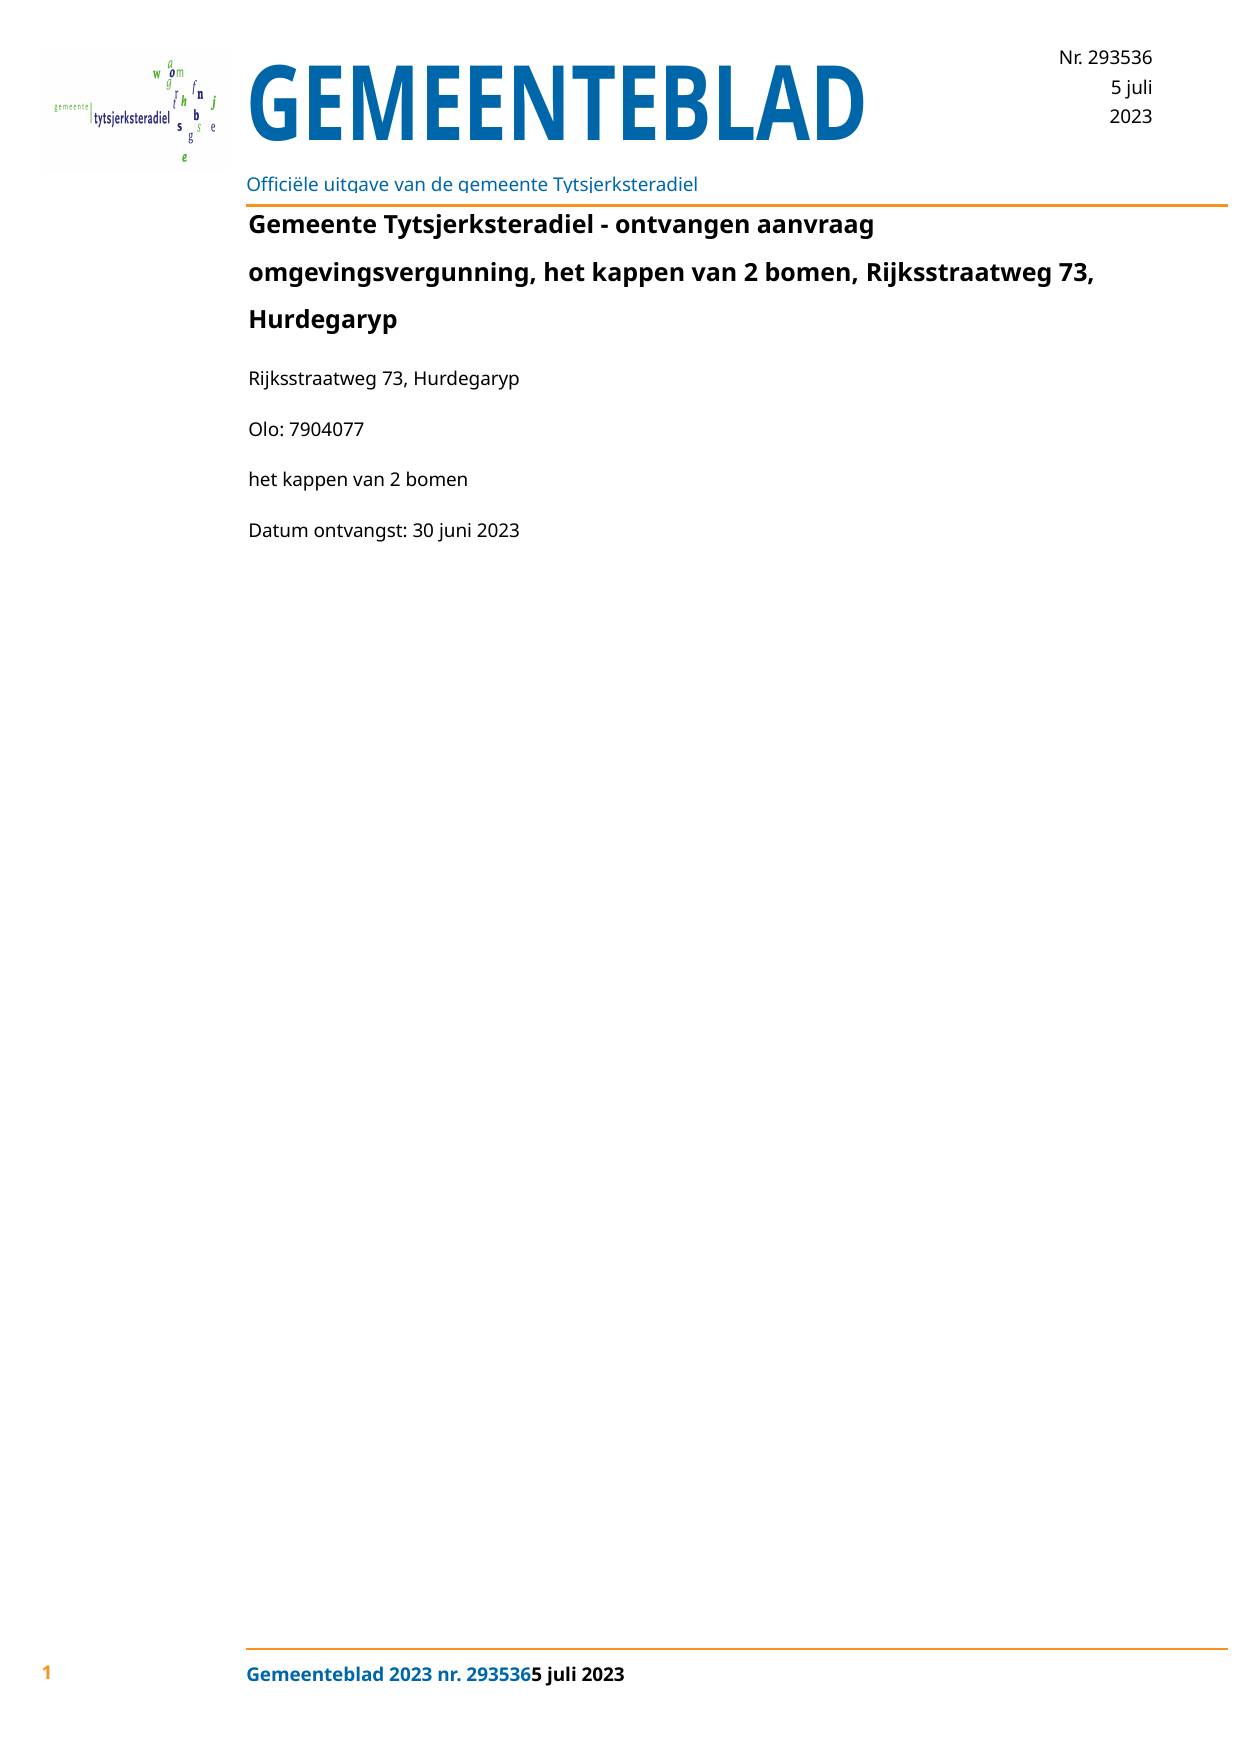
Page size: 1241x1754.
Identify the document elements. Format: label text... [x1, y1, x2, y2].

picture [41, 47, 231, 172]
text Olo: 7904077 [248, 416, 1152, 442]
text Rijksstraatweg 73, Hurdegaryp [248, 366, 1152, 391]
text Gemeente Tytsjerksteradiel - ontvangen aanvraag omgevingsvergunning, het kappen van 2 bomen, Rijksstraatweg 73, Hurdegaryp [248, 207, 1152, 336]
text Datum ontvangst: 30 juni 2023 [248, 517, 1152, 542]
text het kappen van 2 bomen [248, 466, 1152, 492]
